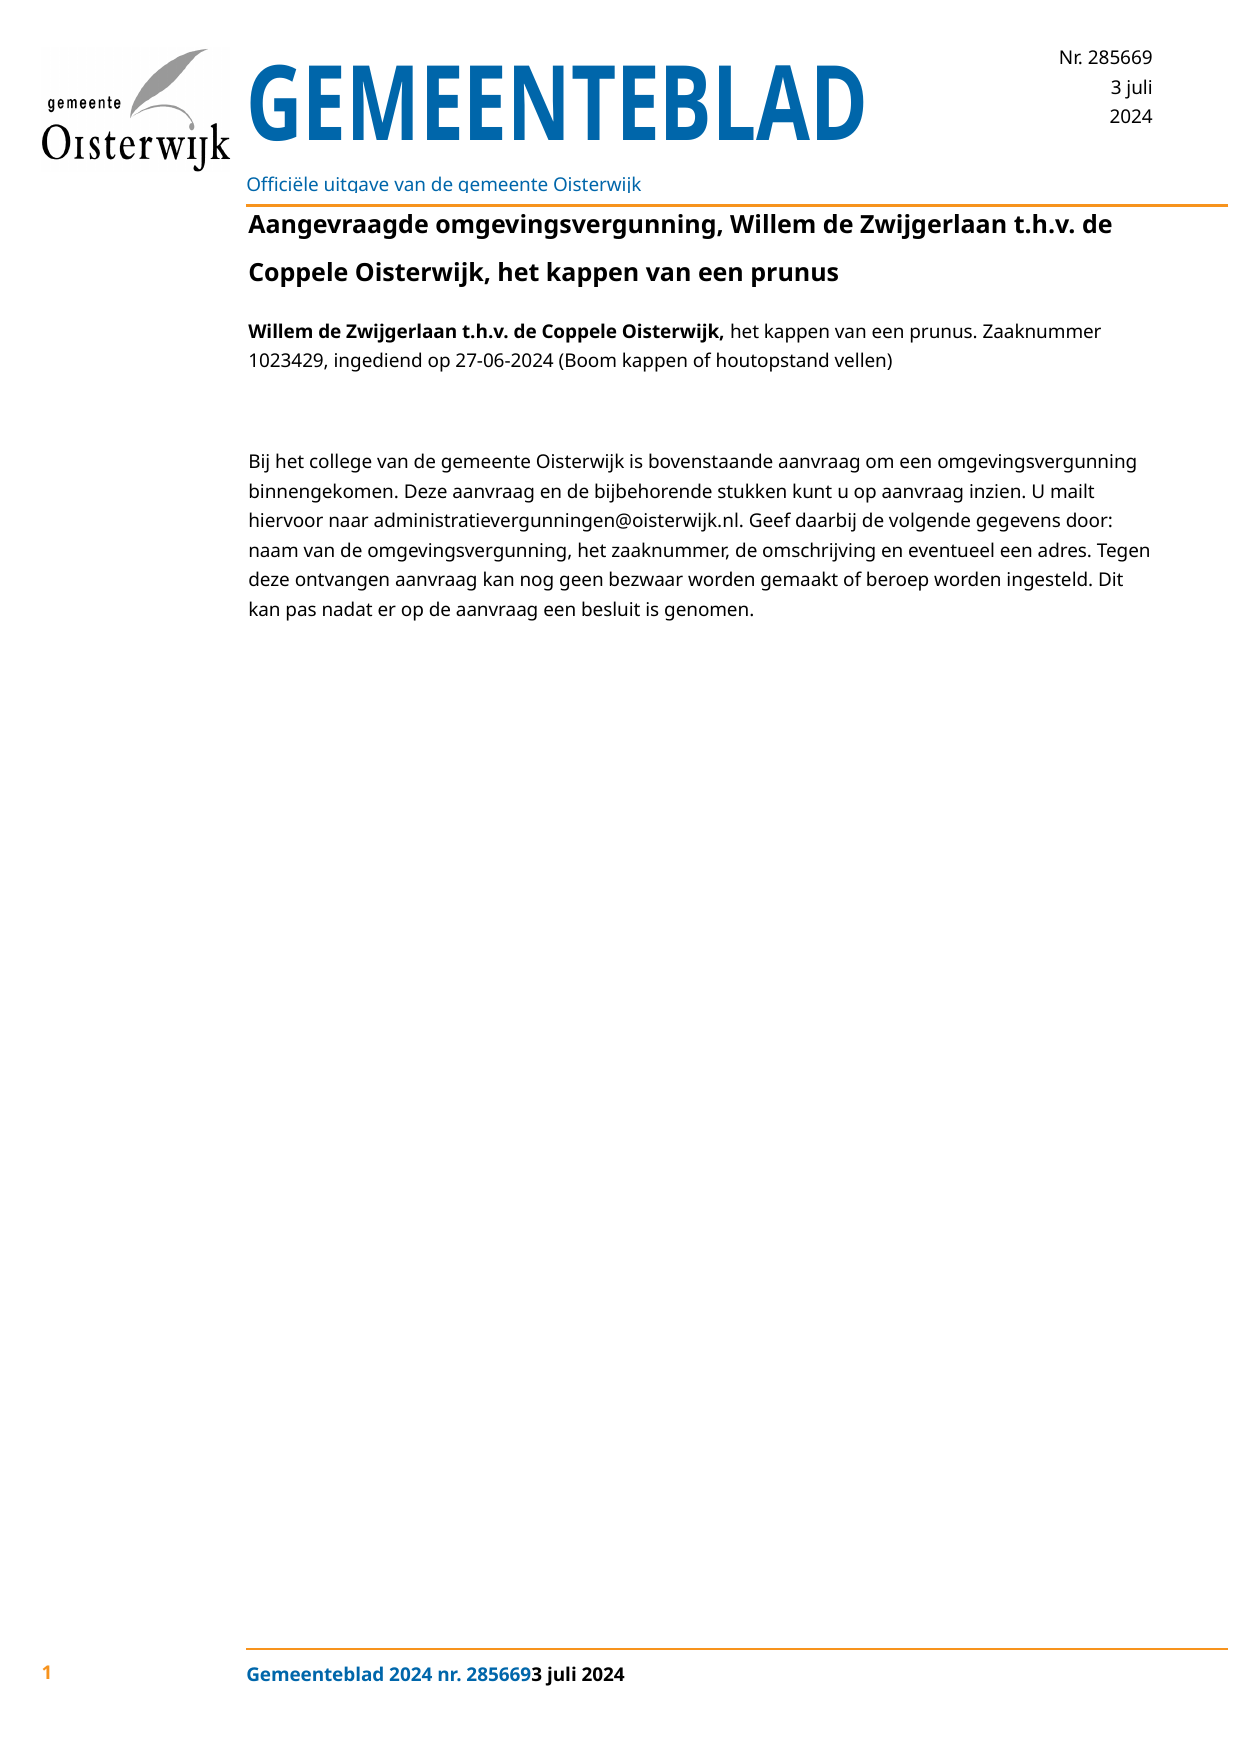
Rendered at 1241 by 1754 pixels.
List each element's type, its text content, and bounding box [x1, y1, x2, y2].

text Bij het college van de gemeente Oisterwijk is bovenstaande aanvraag om een omgevingsvergunning binnengekomen. Deze aanvraag en de bijbehorende stukken kunt u op aanvraag inzien. U mailt hiervoor naar administratievergunningen@oisterwijk.nl. Geef daarbij de volgende gegevens door: naam van de omgevingsvergunning, het zaaknummer, de omschrijving en eventueel een adres. Tegen deze ontvangen aanvraag kan nog geen bezwaar worden gemaakt of beroep worden ingesteld. Dit kan pas nadat er op de aanvraag een besluit is genomen. [248, 448, 1152, 622]
picture [41, 47, 231, 172]
text Willem de Zwijgerlaan t.h.v. de Coppele Oisterwijk, het kappen van een prunus. Zaaknummer 1023429, ingediend op 27-06-2024 (Boom kappen of houtopstand vellen) [248, 318, 1152, 373]
text Aangevraagde omgevingsvergunning, Willem de Zwijgerlaan t.h.v. de Coppele Oisterwijk, het kappen van een prunus [248, 207, 1152, 288]
